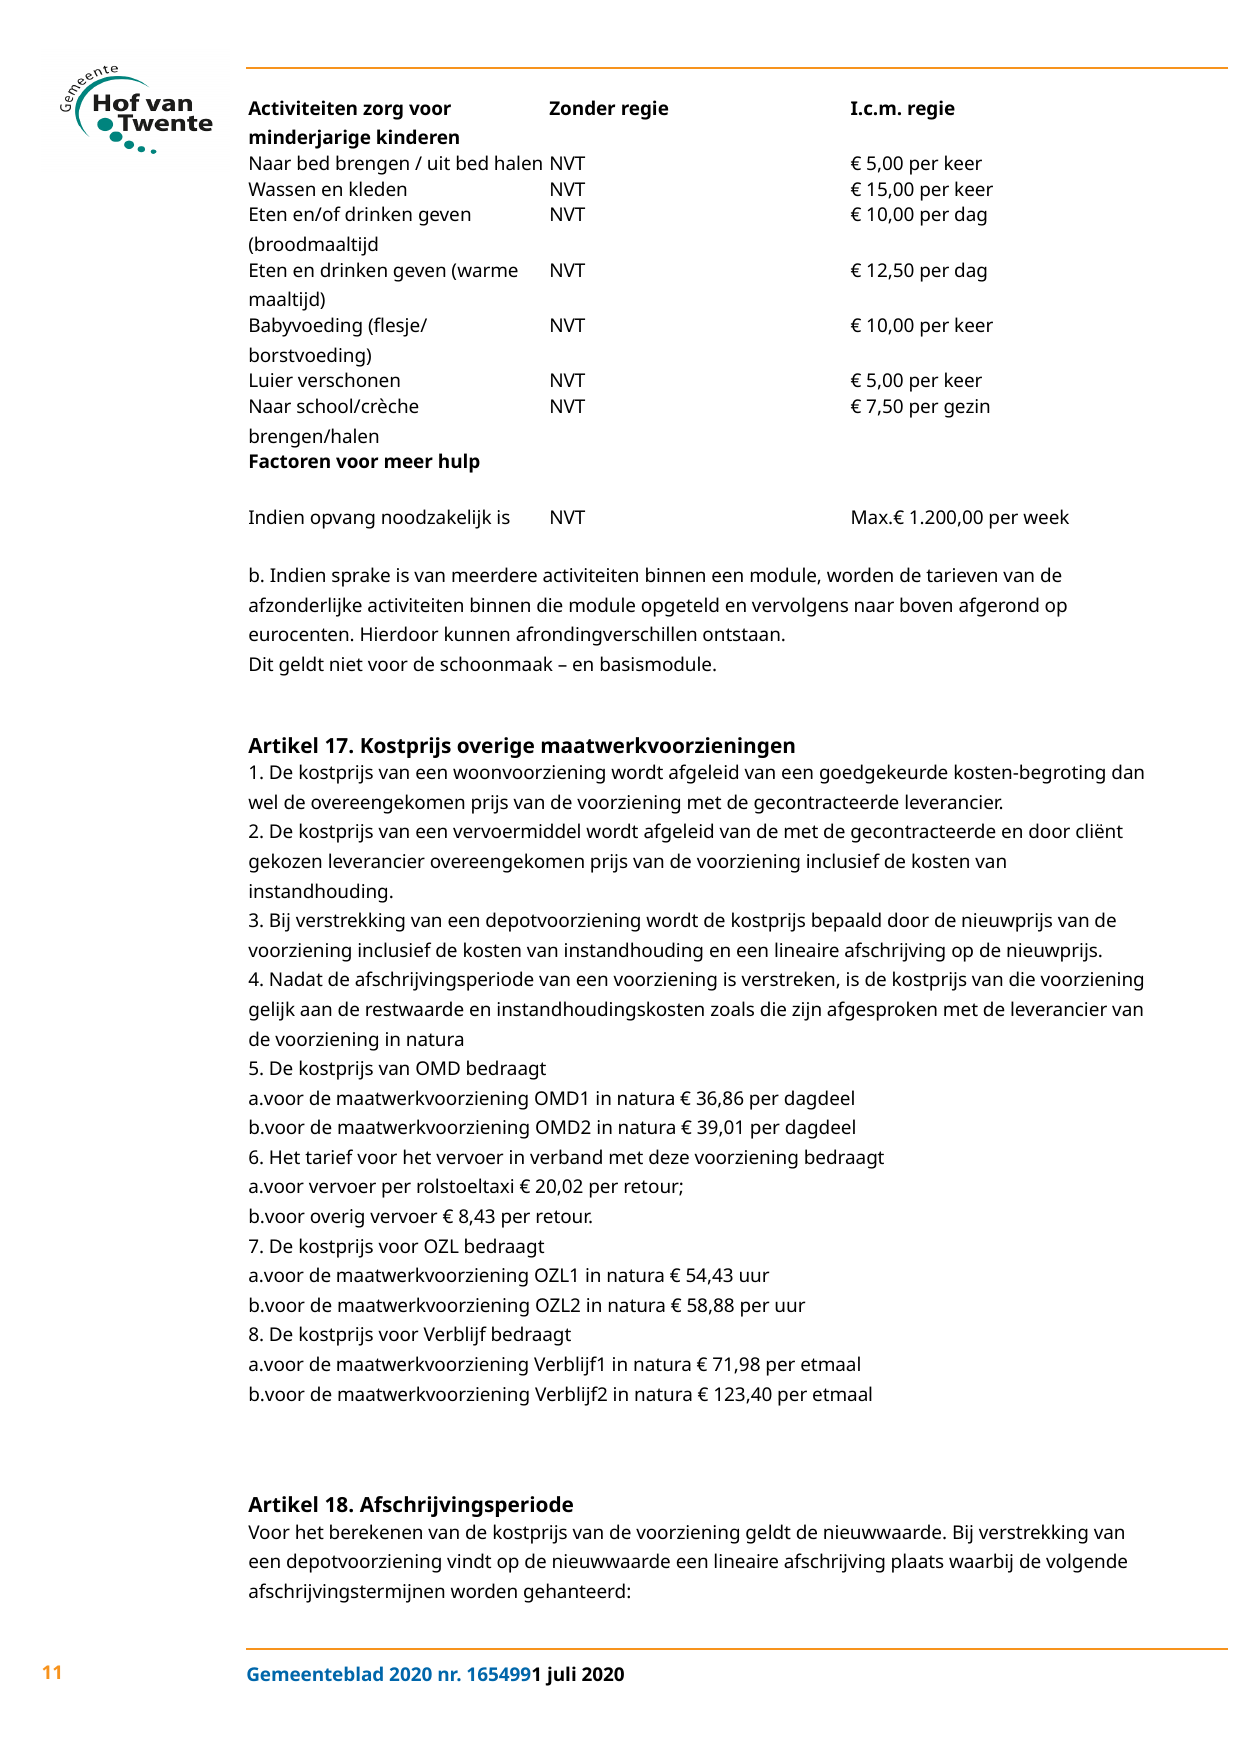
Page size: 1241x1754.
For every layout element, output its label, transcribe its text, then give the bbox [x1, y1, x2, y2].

table_cell € 12,50 per dag [850, 257, 1152, 312]
text 6. Het tarief voor het vervoer in verband met deze voorziening bedraagt [248, 1144, 1152, 1170]
table_cell [850, 449, 1152, 504]
table_cell Babyvoeding (flesje/ borstvoeding) [248, 312, 549, 367]
text 4. Nadat de afschrijvingsperiode van een voorziening is verstreken, is de kostprijs van die voorziening gelijk aan de restwaarde en instandhoudingskosten zoals die zijn afgesproken met de leverancier van de voorziening in natura [248, 967, 1152, 1052]
text a.voor de maatwerkvoorziening OZL1 in natura € 54,43 uur [248, 1262, 1152, 1288]
table_cell € 10,00 per dag [850, 202, 1152, 257]
table_cell Eten en/of drinken geven (broodmaaltijd [248, 202, 549, 257]
table_cell Max.€ 1.200,00 per week [850, 504, 1152, 529]
table_cell NVT [549, 504, 850, 529]
table_cell Naar bed brengen / uit bed halen [248, 150, 549, 176]
text Dit geldt niet voor de schoonmaak – en basismodule. [248, 651, 1152, 677]
table_cell NVT [549, 368, 850, 393]
table_cell € 10,00 per keer [850, 312, 1152, 367]
table_cell NVT [549, 312, 850, 367]
text a.voor de maatwerkvoorziening OMD1 in natura € 36,86 per dagdeel [248, 1085, 1152, 1111]
table_cell NVT [549, 150, 850, 176]
table_cell € 15,00 per keer [850, 176, 1152, 202]
text 8. De kostprijs voor Verblijf bedraagt [248, 1322, 1152, 1347]
text 1. De kostprijs van een woonvoorziening wordt afgeleid van een goedgekeurde kosten-begroting dan wel de overeengekomen prijs van de voorziening met de gecontracteerde leverancier. [248, 759, 1152, 815]
table_cell € 5,00 per keer [850, 368, 1152, 393]
text 7. De kostprijs voor OZL bedraagt [248, 1233, 1152, 1259]
table_cell Factoren voor meer hulp [248, 449, 549, 504]
table_cell NVT [549, 257, 850, 312]
table_header Zonder regie [549, 95, 850, 150]
table_header Activiteiten zorg voor minderjarige kinderen [248, 95, 549, 150]
text b.voor de maatwerkvoorziening OMD2 in natura € 39,01 per dagdeel [248, 1114, 1152, 1140]
text Artikel 17. Kostprijs overige maatwerkvoorzieningen [248, 731, 1152, 759]
table_cell Wassen en kleden [248, 176, 549, 202]
table_cell € 5,00 per keer [850, 150, 1152, 176]
table_cell Luier verschonen [248, 368, 549, 393]
table_cell NVT [549, 176, 850, 202]
text a.voor de maatwerkvoorziening Verblijf1 in natura € 71,98 per etmaal [248, 1351, 1152, 1377]
table_cell NVT [549, 393, 850, 448]
table_cell [549, 449, 850, 504]
text b.voor de maatwerkvoorziening Verblijf2 in natura € 123,40 per etmaal [248, 1381, 1152, 1407]
table_cell Indien opvang noodzakelijk is [248, 504, 549, 529]
text 3. Bij verstrekking van een depotvoorziening wordt de kostprijs bepaald door de nieuwprijs van de voorziening inclusief de kosten van instandhouding en een lineaire afschrijving op de nieuwprijs. [248, 907, 1152, 963]
table_cell € 7,50 per gezin [850, 393, 1152, 448]
text b. Indien sprake is van meerdere activiteiten binnen een module, worden de tarieven van de afzonderlijke activiteiten binnen die module opgeteld en vervolgens naar boven afgerond op eurocenten. Hierdoor kunnen afrondingverschillen ontstaan. [248, 562, 1152, 647]
text 5. De kostprijs van OMD bedraagt [248, 1055, 1152, 1081]
table_cell NVT [549, 202, 850, 257]
table_cell Naar school/crèche brengen/halen [248, 393, 549, 448]
table_header I.c.m. regie [850, 95, 1152, 150]
text Voor het berekenen van de kostprijs van de voorziening geldt de nieuwwaarde. Bij verstrekking van een depotvoorziening vindt op de nieuwwaarde een lineaire afschrijving plaats waarbij de volgende afschrijvingstermijnen worden gehanteerd: [248, 1519, 1152, 1604]
text b.voor overig vervoer € 8,43 per retour. [248, 1203, 1152, 1229]
text b.voor de maatwerkvoorziening OZL2 in natura € 58,88 per uur [248, 1292, 1152, 1318]
text a.voor vervoer per rolstoeltaxi € 20,02 per retour; [248, 1174, 1152, 1199]
text Artikel 18. Afschrijvingsperiode [248, 1490, 1152, 1519]
picture [41, 47, 231, 172]
text 2. De kostprijs van een vervoermiddel wordt afgeleid van de met de gecontracteerde en door cliënt gekozen leverancier overeengekomen prijs van de voorziening inclusief de kosten van instandhouding. [248, 819, 1152, 904]
table_cell Eten en drinken geven (warme maaltijd) [248, 257, 549, 312]
